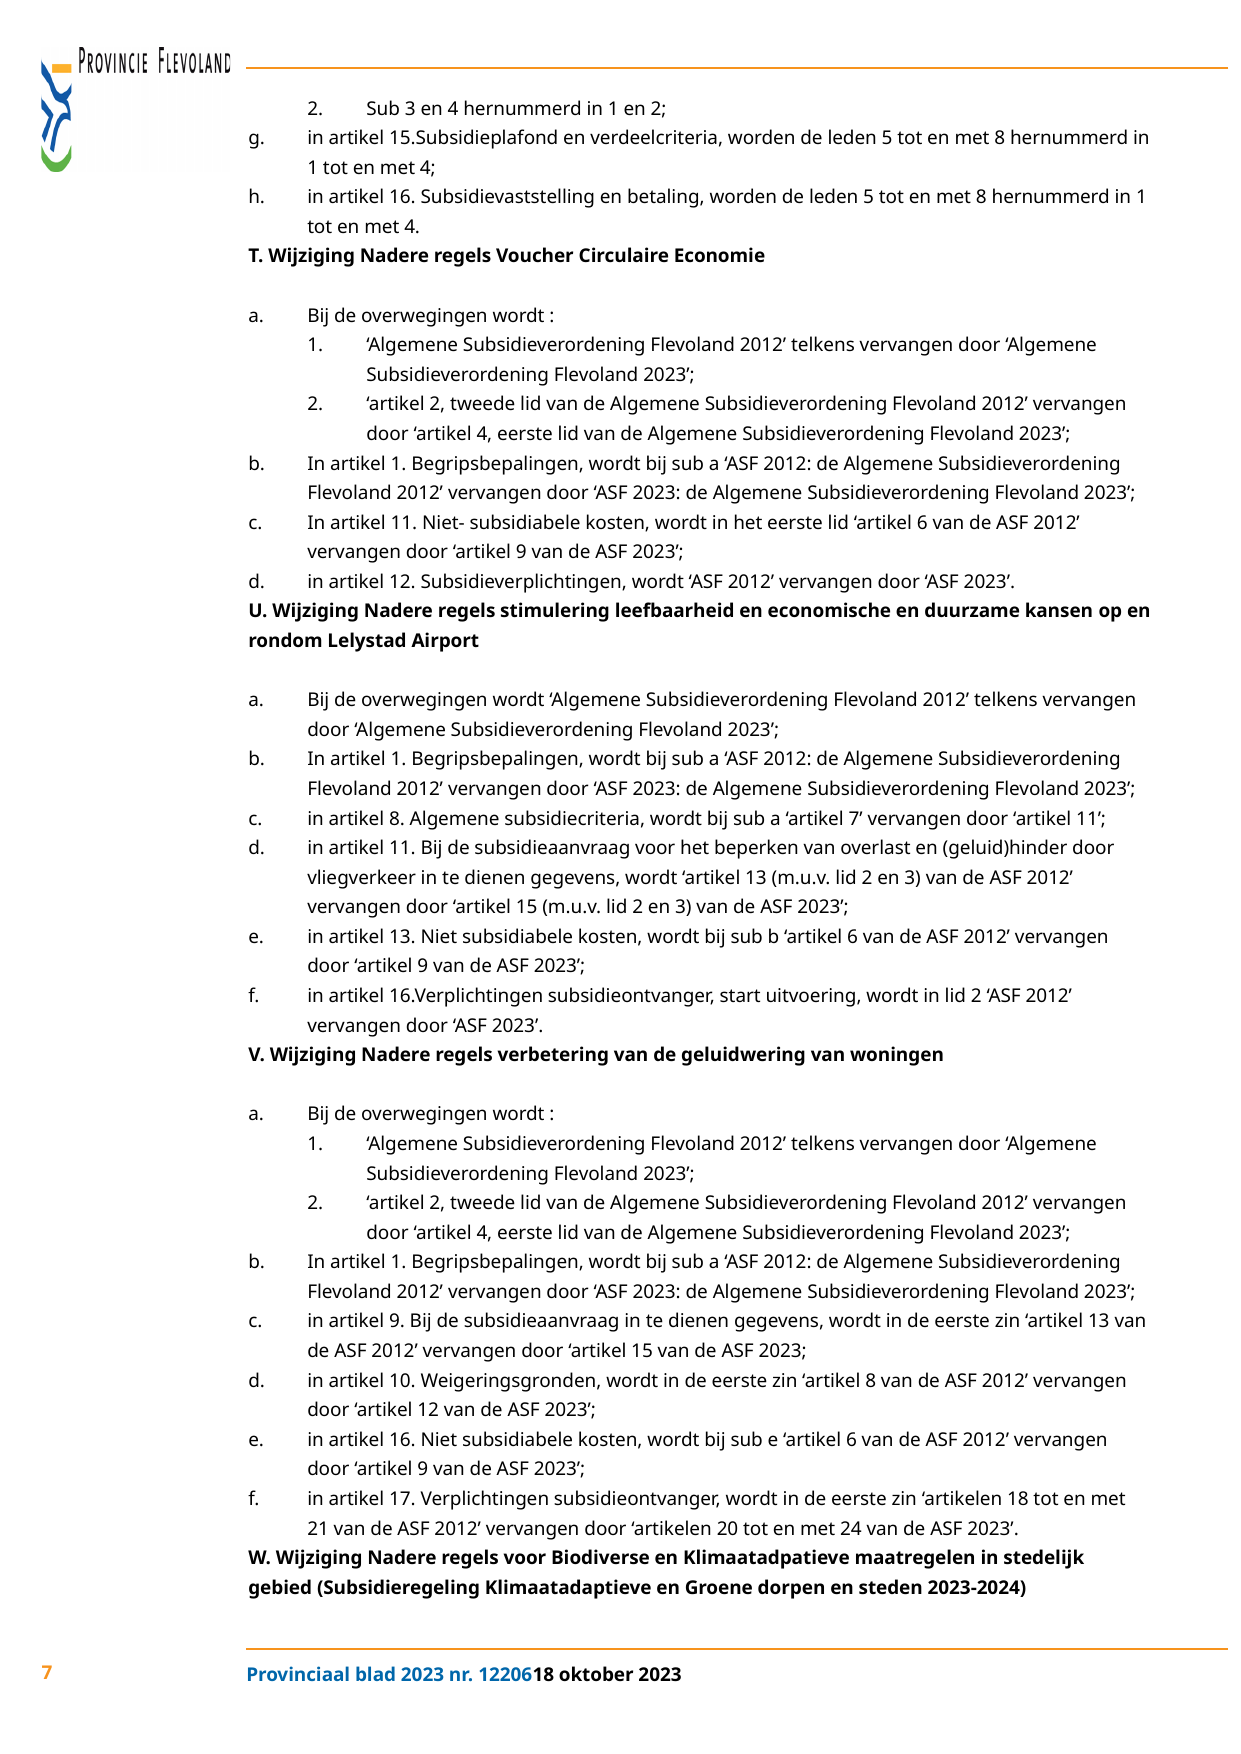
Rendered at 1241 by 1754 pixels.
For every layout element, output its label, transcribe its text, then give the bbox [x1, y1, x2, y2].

list in artikel 8. Algemene subsidiecriteria, wordt bij sub a ‘artikel 7’ vervangen door ‘artikel 11’; [248, 805, 1152, 831]
list in artikel 16. Niet subsidiabele kosten, wordt bij sub e ‘artikel 6 van de ASF 2012’ vervangen door ‘artikel 9 van de ASF 2023’; [248, 1426, 1152, 1481]
list in artikel 16.Verplichtingen subsidieontvanger, start uitvoering, wordt in lid 2 ‘ASF 2012’ vervangen door ‘ASF 2023’. [248, 982, 1152, 1038]
list In artikel 1. Begripsbepalingen, wordt bij sub a ‘ASF 2012: de Algemene Subsidieverordening Flevoland 2012’ vervangen door ‘ASF 2023: de Algemene Subsidieverordening Flevoland 2023’; [248, 450, 1152, 505]
list Sub 3 en 4 hernummerd in 1 en 2; [307, 95, 1152, 121]
list ‘Algemene Subsidieverordening Flevoland 2012’ telkens vervangen door ‘Algemene Subsidieverordening Flevoland 2023’; [307, 331, 1152, 387]
list Bij de overwegingen wordt : [248, 1101, 1152, 1126]
list in artikel 9. Bij de subsidieaanvraag in te dienen gegevens, wordt in de eerste zin ‘artikel 13 van de ASF 2012’ vervangen door ‘artikel 15 van de ASF 2023; [248, 1308, 1152, 1363]
list in artikel 11. Bij de subsidieaanvraag voor het beperken van overlast en (geluid)hinder door vliegverkeer in te dienen gegevens, wordt ‘artikel 13 (m.u.v. lid 2 en 3) van de ASF 2012’ vervangen door ‘artikel 15 (m.u.v. lid 2 en 3) van de ASF 2023’; [248, 834, 1152, 919]
text U. Wijziging Nadere regels stimulering leefbaarheid en economische en duurzame kansen op en rondom Lelystad Airport [248, 598, 1152, 653]
text V. Wijziging Nadere regels verbetering van de geluidwering van woningen [248, 1041, 1152, 1067]
list ‘artikel 2, tweede lid van de Algemene Subsidieverordening Flevoland 2012’ vervangen door ‘artikel 4, eerste lid van de Algemene Subsidieverordening Flevoland 2023’; [307, 391, 1152, 446]
list In artikel 1. Begripsbepalingen, wordt bij sub a ‘ASF 2012: de Algemene Subsidieverordening Flevoland 2012’ vervangen door ‘ASF 2023: de Algemene Subsidieverordening Flevoland 2023’; [248, 1248, 1152, 1304]
list in artikel 12. Subsidieverplichtingen, wordt ‘ASF 2012’ vervangen door ‘ASF 2023’. [248, 568, 1152, 594]
list Bij de overwegingen wordt ‘Algemene Subsidieverordening Flevoland 2012’ telkens vervangen door ‘Algemene Subsidieverordening Flevoland 2023’; [248, 686, 1152, 742]
list ‘artikel 2, tweede lid van de Algemene Subsidieverordening Flevoland 2012’ vervangen door ‘artikel 4, eerste lid van de Algemene Subsidieverordening Flevoland 2023’; [307, 1189, 1152, 1245]
list in artikel 16. Subsidievaststelling en betaling, worden de leden 5 tot en met 8 hernummerd in 1 tot en met 4. [248, 183, 1152, 239]
list in artikel 10. Weigeringsgronden, wordt in de eerste zin ‘artikel 8 van de ASF 2012’ vervangen door ‘artikel 12 van de ASF 2023’; [248, 1367, 1152, 1422]
text W. Wijziging Nadere regels voor Biodiverse en Klimaatadpatieve maatregelen in stedelijk gebied (Subsidieregeling Klimaatadaptieve en Groene dorpen en steden 2023-2024) [248, 1544, 1152, 1600]
list In artikel 1. Begripsbepalingen, wordt bij sub a ‘ASF 2012: de Algemene Subsidieverordening Flevoland 2012’ vervangen door ‘ASF 2023: de Algemene Subsidieverordening Flevoland 2023’; [248, 746, 1152, 801]
list ‘Algemene Subsidieverordening Flevoland 2012’ telkens vervangen door ‘Algemene Subsidieverordening Flevoland 2023’; [307, 1130, 1152, 1186]
picture [41, 47, 231, 172]
list in artikel 17. Verplichtingen subsidieontvanger, wordt in de eerste zin ‘artikelen 18 tot en met 21 van de ASF 2012’ vervangen door ‘artikelen 20 tot en met 24 van de ASF 2023’. [248, 1485, 1152, 1541]
text T. Wijziging Nadere regels Voucher Circulaire Economie [248, 243, 1152, 268]
list Bij de overwegingen wordt : [248, 302, 1152, 328]
list in artikel 15.Subsidieplafond en verdeelcriteria, worden de leden 5 tot en met 8 hernummerd in 1 tot en met 4; [248, 124, 1152, 180]
list in artikel 13. Niet subsidiabele kosten, wordt bij sub b ‘artikel 6 van de ASF 2012’ vervangen door ‘artikel 9 van de ASF 2023’; [248, 923, 1152, 978]
list In artikel 11. Niet- subsidiabele kosten, wordt in het eerste lid ‘artikel 6 van de ASF 2012’ vervangen door ‘artikel 9 van de ASF 2023’; [248, 509, 1152, 564]
